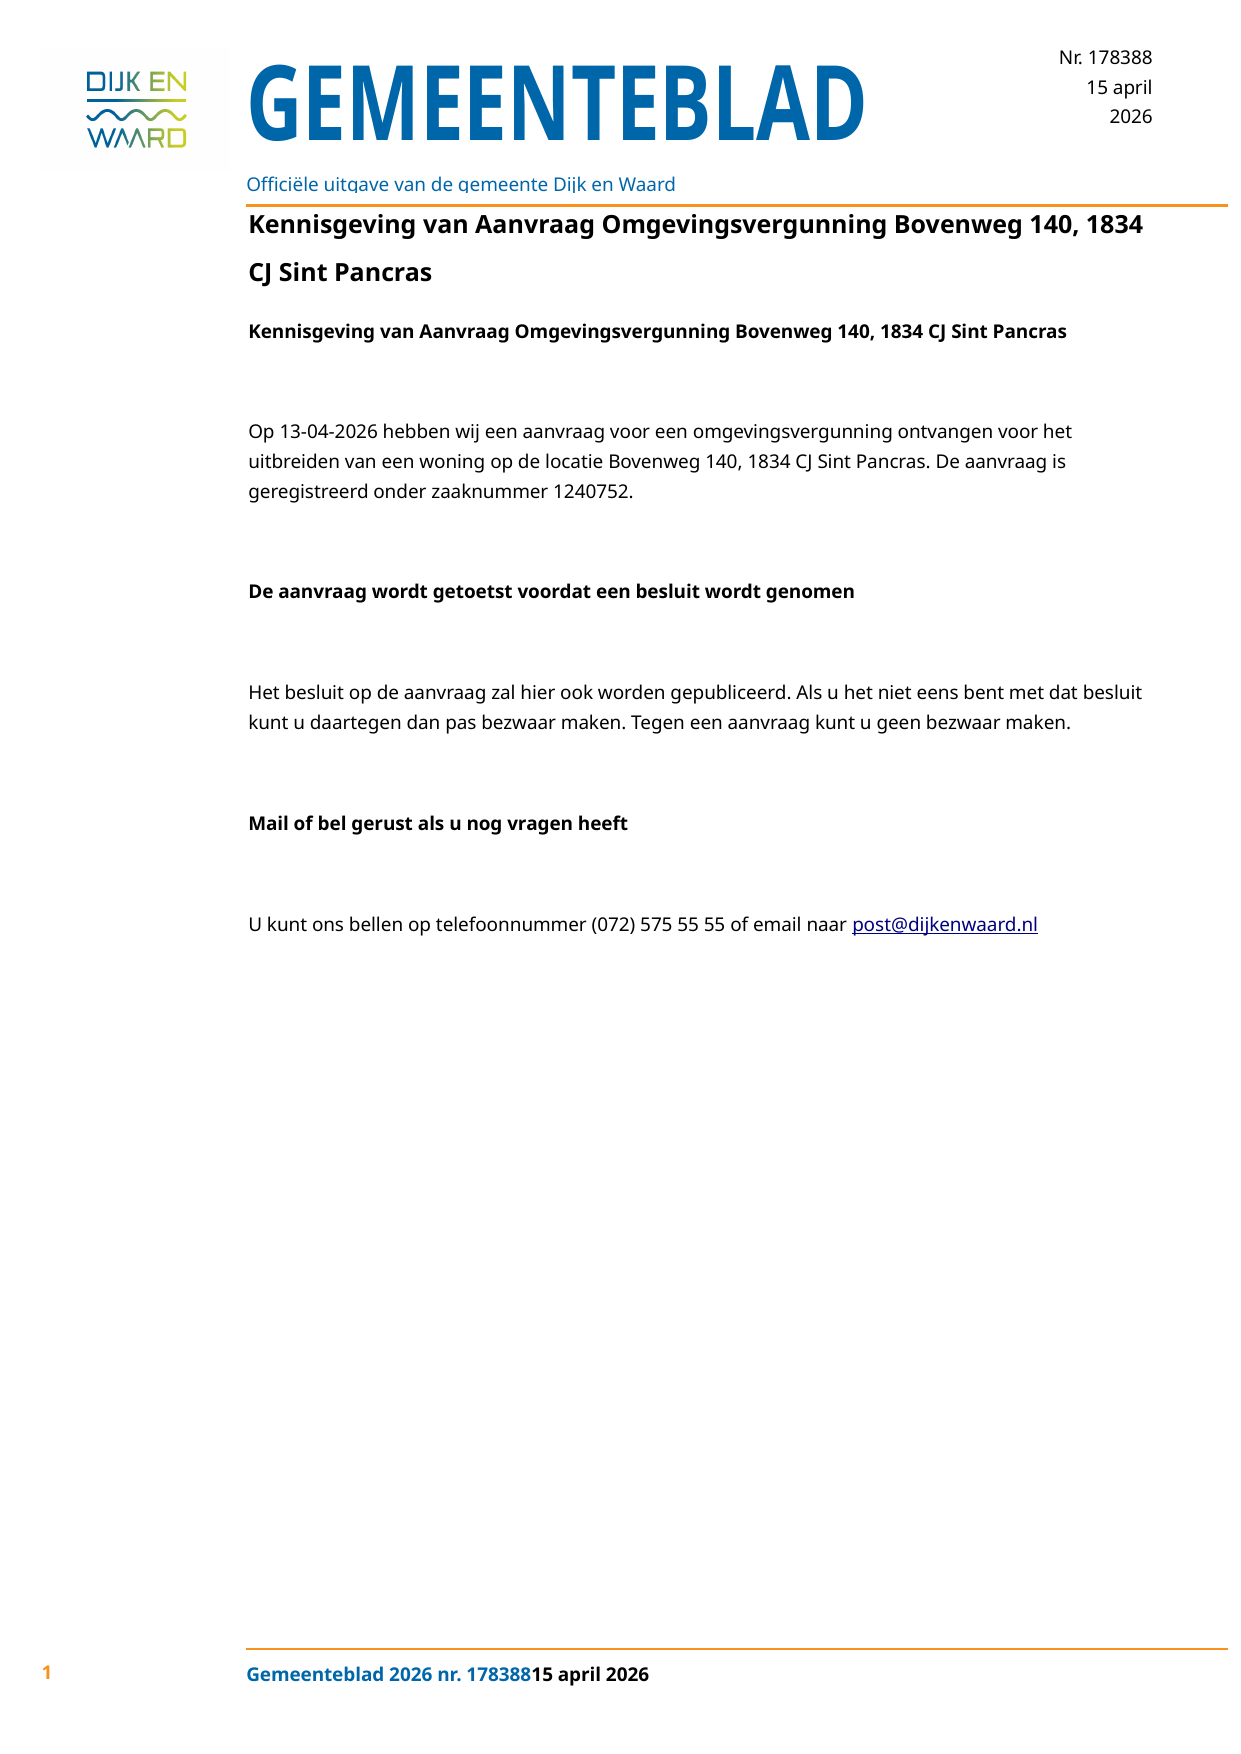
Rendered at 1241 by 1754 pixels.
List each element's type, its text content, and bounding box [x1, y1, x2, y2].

text De aanvraag wordt getoetst voordat een besluit wordt genomen [248, 579, 1152, 604]
text Mail of bel gerust als u nog vragen heeft [248, 810, 1152, 836]
text Op 13-04-2026 hebben wij een aanvraag voor een omgevingsvergunning ontvangen voor het uitbreiden van een woning op de locatie Bovenweg 140, 1834 CJ Sint Pancras. De aanvraag is geregistreerd onder zaaknummer 1240752. [248, 419, 1152, 504]
text Kennisgeving van Aanvraag Omgevingsvergunning Bovenweg 140, 1834 CJ Sint Pancras [248, 207, 1152, 288]
text Kennisgeving van Aanvraag Omgevingsvergunning Bovenweg 140, 1834 CJ Sint Pancras [248, 318, 1152, 344]
picture [41, 47, 231, 172]
text Het besluit op de aanvraag zal hier ook worden gepubliceerd. Als u het niet eens bent met dat besluit kunt u daartegen dan pas bezwaar maken. Tegen een aanvraag kunt u geen bezwaar maken. [248, 679, 1152, 735]
text U kunt ons bellen op telefoonnummer (072) 575 55 55 of email naar post@dijkenwaard.nl [248, 911, 1152, 937]
